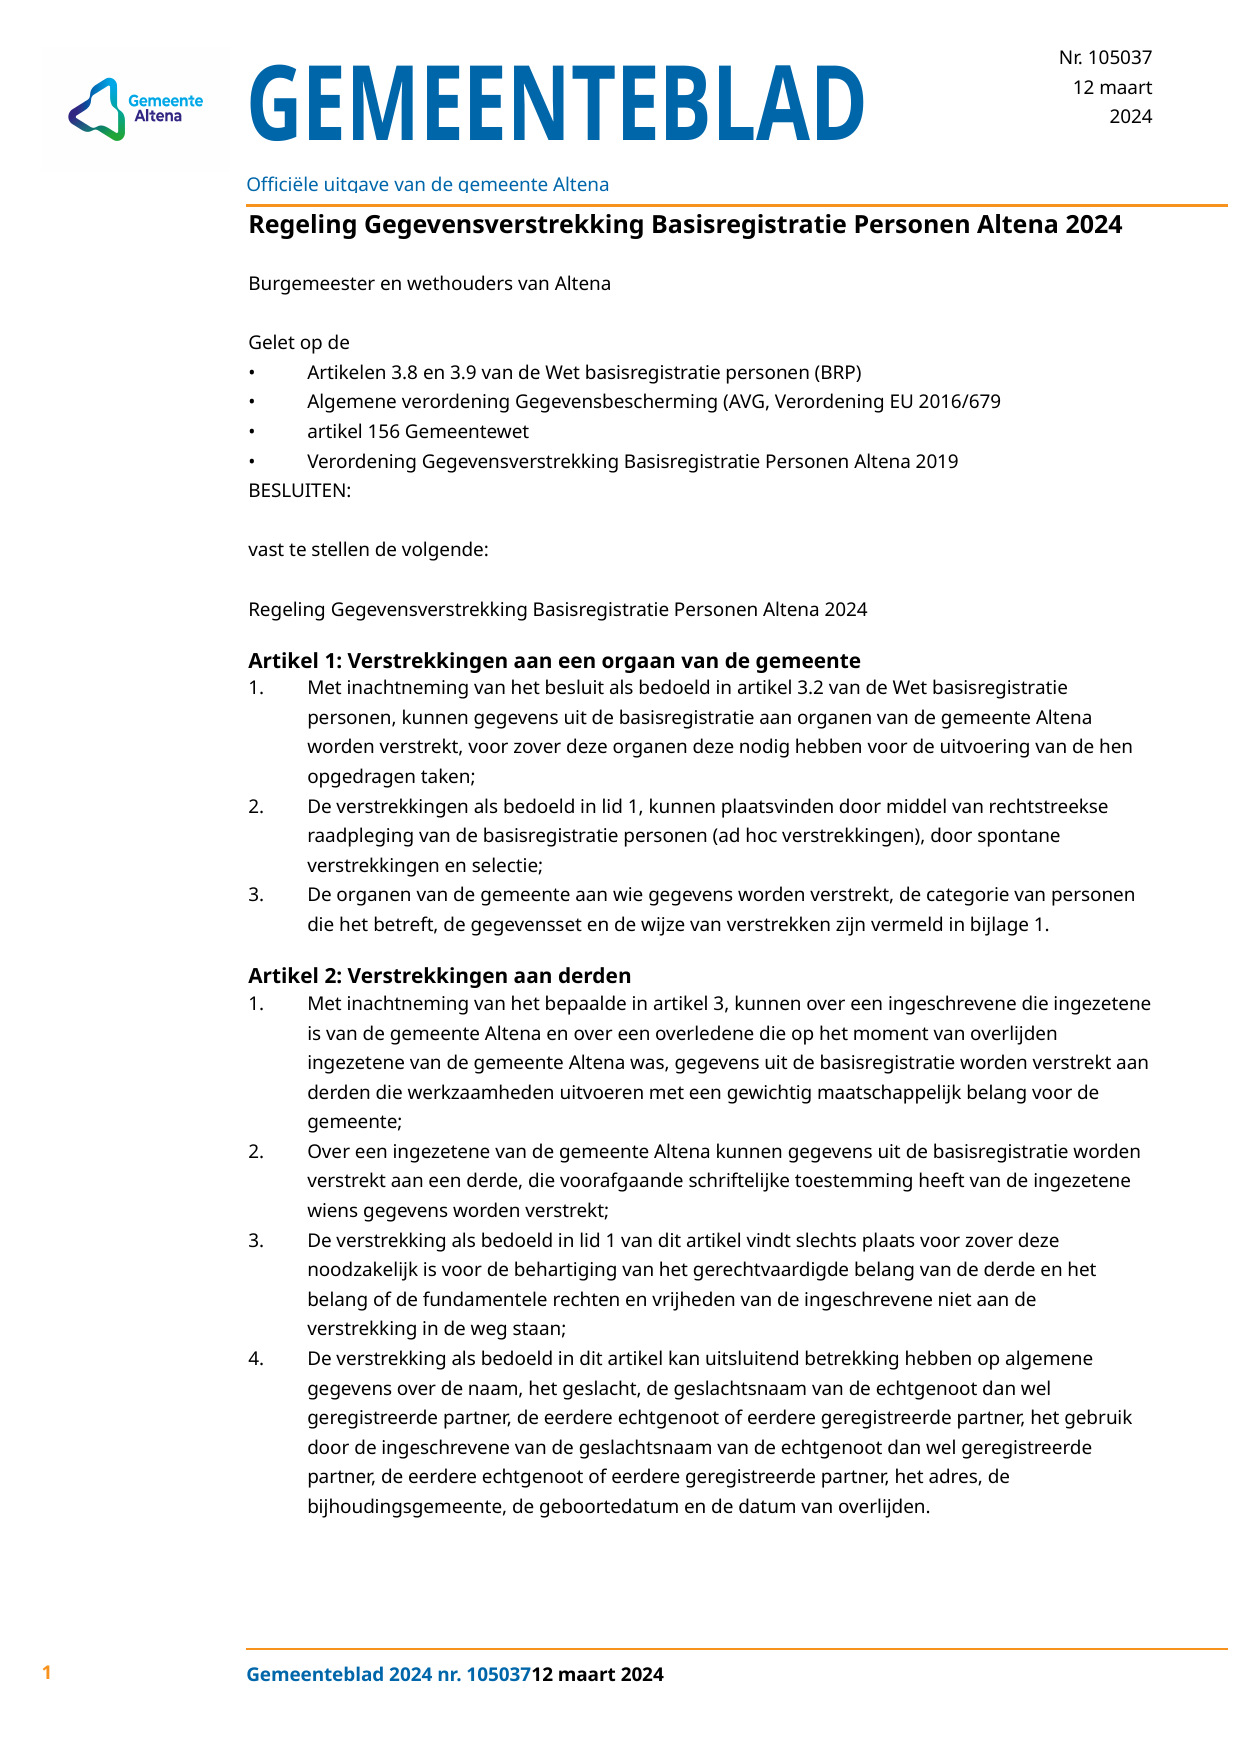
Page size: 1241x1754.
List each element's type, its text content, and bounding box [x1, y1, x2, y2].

list artikel 156 Gemeentewet [248, 418, 1152, 444]
text vast te stellen de volgende: [248, 537, 1152, 562]
list De verstrekking als bedoeld in dit artikel kan uitsluitend betrekking hebben op algemene gegevens over de naam, het geslacht, de geslachtsnaam van de echtgenoot dan wel geregistreerde partner, de eerdere echtgenoot of eerdere geregistreerde partner, het gebruik door de ingeschrevene van de geslachtsnaam van de echtgenoot dan wel geregistreerde partner, de eerdere echtgenoot of eerdere geregistreerde partner, het adres, de bijhoudingsgemeente, de geboortedatum en de datum van overlijden. [248, 1345, 1152, 1519]
list De verstrekkingen als bedoeld in lid 1, kunnen plaatsvinden door middel van rechtstreekse raadpleging van de basisregistratie personen (ad hoc verstrekkingen), door spontane verstrekkingen en selectie; [248, 793, 1152, 878]
list Over een ingezetene van de gemeente Altena kunnen gegevens uit de basisregistratie worden verstrekt aan een derde, die voorafgaande schriftelijke toestemming heeft van de ingezetene wiens gegevens worden verstrekt; [248, 1138, 1152, 1223]
list De organen van de gemeente aan wie gegevens worden verstrekt, de categorie van personen die het betreft, de gegevensset en de wijze van verstrekken zijn vermeld in bijlage 1. [248, 882, 1152, 937]
list De verstrekking als bedoeld in lid 1 van dit artikel vindt slechts plaats voor zover deze noodzakelijk is voor de behartiging van het gerechtvaardigde belang van de derde en het belang of de fundamentele rechten en vrijheden van de ingeschrevene niet aan de verstrekking in de weg staan; [248, 1227, 1152, 1341]
text Regeling Gegevensverstrekking Basisregistratie Personen Altena 2024 [248, 207, 1152, 241]
list Verordening Gegevensverstrekking Basisregistratie Personen Altena 2019 [248, 448, 1152, 473]
text Artikel 2: Verstrekkingen aan derden [248, 962, 1152, 990]
picture [41, 47, 231, 172]
list Met inachtneming van het bepaalde in artikel 3, kunnen over een ingeschrevene die ingezetene is van de gemeente Altena en over een overledene die op het moment van overlijden ingezetene van de gemeente Altena was, gegevens uit de basisregistratie worden verstrekt aan derden die werkzaamheden uitvoeren met een gewichtig maatschappelijk belang voor de gemeente; [248, 990, 1152, 1134]
text Gelet op de [248, 329, 1152, 355]
text Artikel 1: Verstrekkingen aan een orgaan van de gemeente [248, 646, 1152, 674]
text Regeling Gegevensverstrekking Basisregistratie Personen Altena 2024 [248, 596, 1152, 621]
list Algemene verordening Gegevensbescherming (AVG, Verordening EU 2016/679 [248, 389, 1152, 414]
list Artikelen 3.8 en 3.9 van de Wet basisregistratie personen (BRP) [248, 359, 1152, 385]
text Burgemeester en wethouders van Altena [248, 270, 1152, 296]
list Met inachtneming van het besluit als bedoeld in artikel 3.2 van de Wet basisregistratie personen, kunnen gegevens uit de basisregistratie aan organen van de gemeente Altena worden verstrekt, voor zover deze organen deze nodig hebben voor de uitvoering van de hen opgedragen taken; [248, 674, 1152, 789]
text BESLUITEN: [248, 477, 1152, 503]
